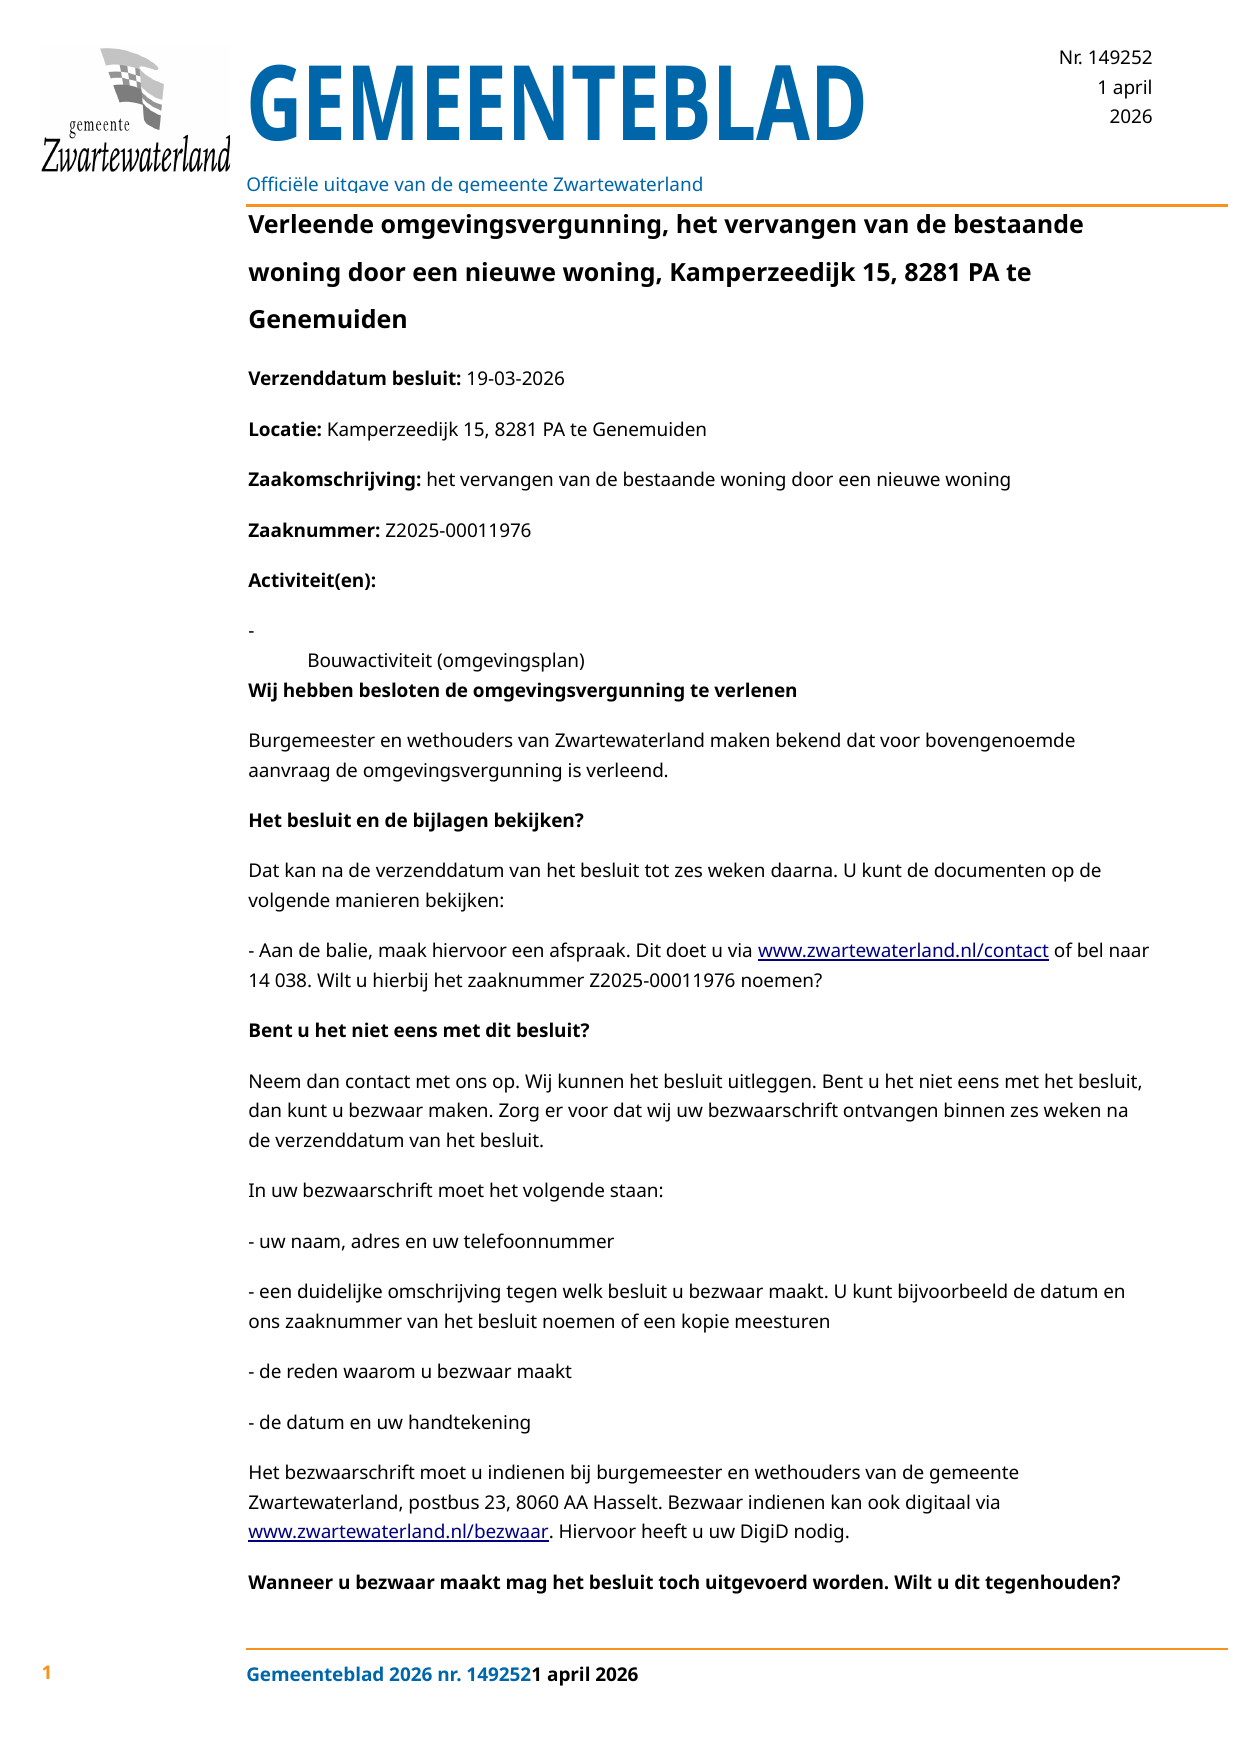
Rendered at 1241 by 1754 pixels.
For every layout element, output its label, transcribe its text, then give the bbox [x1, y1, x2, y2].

text Activiteit(en): [248, 567, 1152, 593]
text Zaaknummer: Z2025-00011976 [248, 517, 1152, 542]
text - uw naam, adres en uw telefoonnummer [248, 1228, 1152, 1254]
text Bent u het niet eens met dit besluit? [248, 1018, 1152, 1043]
text Verzenddatum besluit: 19-03-2026 [248, 366, 1152, 391]
text Verleende omgevingsvergunning, het vervangen van de bestaande woning door een nieuwe woning, Kamperzeedijk 15, 8281 PA te Genemuiden [248, 207, 1152, 336]
text - een duidelijke omschrijving tegen welk besluit u bezwaar maakt. U kunt bijvoorbeeld de datum en ons zaaknummer van het besluit noemen of een kopie meesturen [248, 1278, 1152, 1334]
text Dat kan na de verzenddatum van het besluit tot zes weken daarna. U kunt de documenten op de volgende manieren bekijken: [248, 858, 1152, 913]
text In uw bezwaarschrift moet het volgende staan: [248, 1178, 1152, 1203]
text Zaakomschrijving: het vervangen van de bestaande woning door een nieuwe woning [248, 466, 1152, 492]
list Bouwactiviteit (omgevingsplan) [248, 647, 1152, 673]
text Burgemeester en wethouders van Zwartewaterland maken bekend dat voor bovengenoemde aanvraag de omgevingsvergunning is verleend. [248, 727, 1152, 782]
text Het bezwaarschrift moet u indienen bij burgemeester en wethouders van de gemeente Zwartewaterland, postbus 23, 8060 AA Hasselt. Bezwaar indienen kan ook digitaal via www.zwartewaterland.nl/bezwaar. Hiervoor heeft u uw DigiD nodig. [248, 1459, 1152, 1544]
picture [41, 47, 231, 172]
text Wanneer u bezwaar maakt mag het besluit toch uitgevoerd worden. Wilt u dit tegenhouden? [248, 1569, 1152, 1594]
text - de datum en uw handtekening [248, 1409, 1152, 1434]
text - Aan de balie, maak hiervoor een afspraak. Dit doet u via www.zwartewaterland.nl/contact of bel naar 14 038. Wilt u hierbij het zaaknummer Z2025-00011976 noemen? [248, 938, 1152, 993]
text Het besluit en de bijlagen bekijken? [248, 807, 1152, 833]
text Neem dan contact met ons op. Wij kunnen het besluit uitleggen. Bent u het niet eens met het besluit, dan kunt u bezwaar maken. Zorg er voor dat wij uw bezwaarschrift ontvangen binnen zes weken na de verzenddatum van het besluit. [248, 1068, 1152, 1153]
text Wij hebben besloten de omgevingsvergunning te verlenen [248, 677, 1152, 702]
text Locatie: Kamperzeedijk 15, 8281 PA te Genemuiden [248, 416, 1152, 442]
text - de reden waarom u bezwaar maakt [248, 1358, 1152, 1384]
